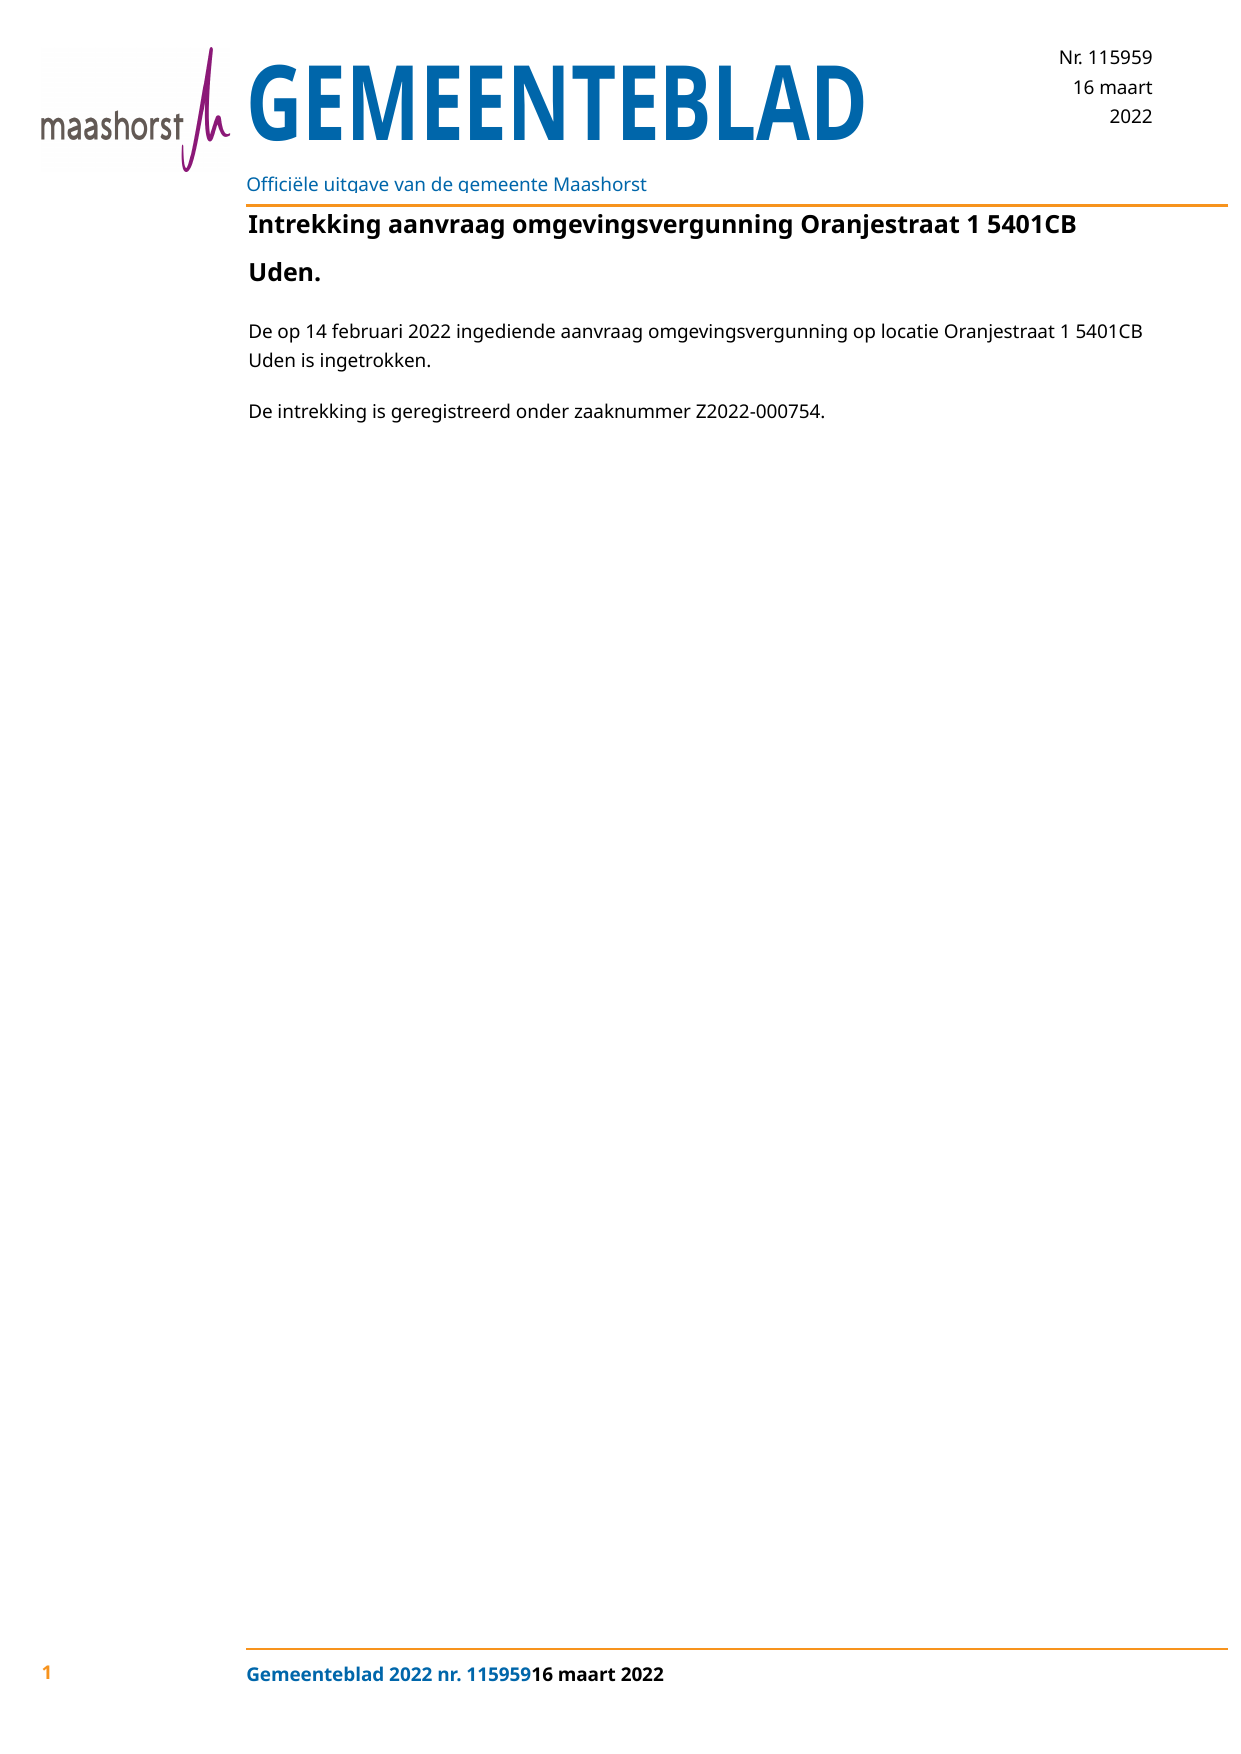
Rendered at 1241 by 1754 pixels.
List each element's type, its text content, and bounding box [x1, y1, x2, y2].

picture [41, 47, 231, 172]
text De intrekking is geregistreerd onder zaaknummer Z2022-000754. [248, 398, 1152, 424]
text De op 14 februari 2022 ingediende aanvraag omgevingsvergunning op locatie Oranjestraat 1 5401CB Uden is ingetrokken. [248, 318, 1152, 373]
text Intrekking aanvraag omgevingsvergunning Oranjestraat 1 5401CB Uden. [248, 207, 1152, 288]
